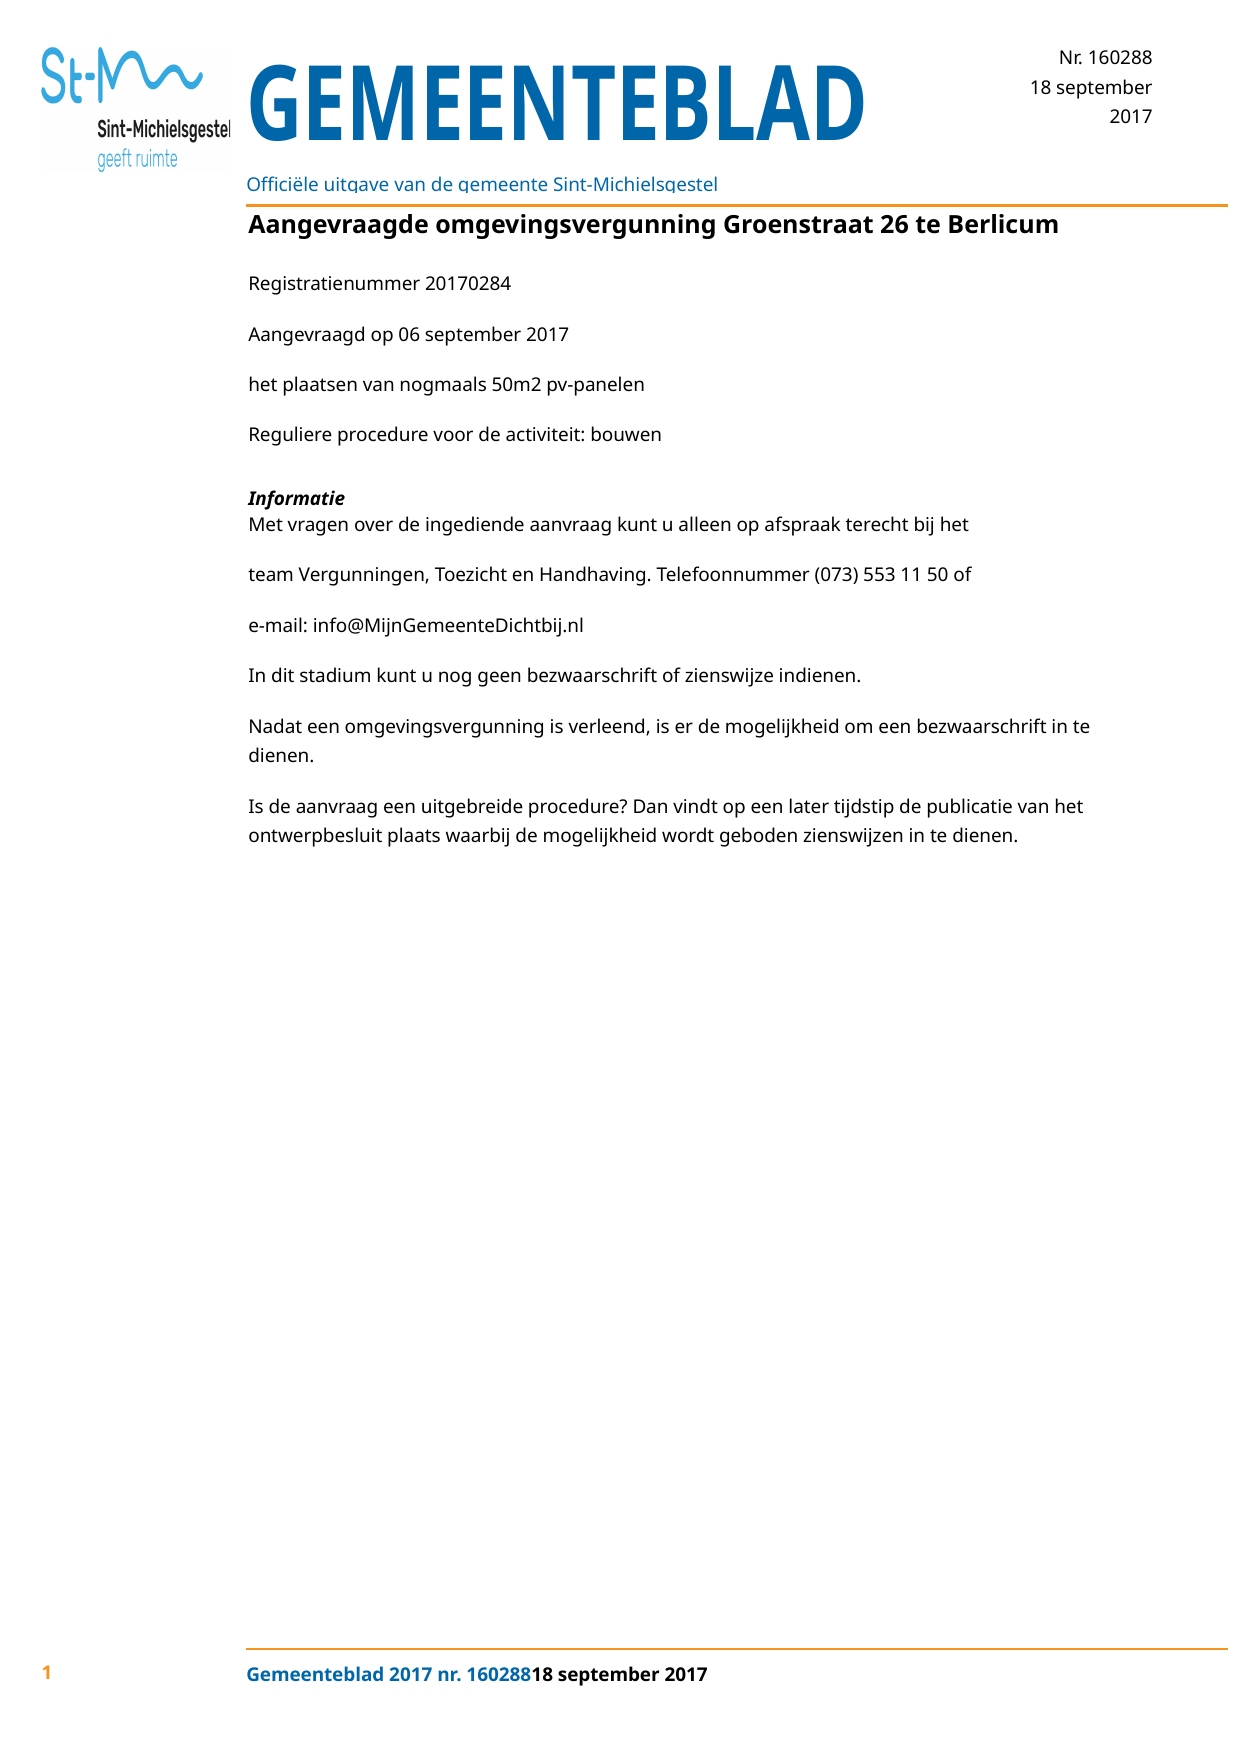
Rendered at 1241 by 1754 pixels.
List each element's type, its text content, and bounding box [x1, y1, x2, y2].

text Registratienummer 20170284 [248, 270, 1152, 296]
text Informatie [248, 486, 1152, 511]
text Nadat een omgevingsvergunning is verleend, is er de mogelijkheid om een bezwaarschrift in te dienen. [248, 713, 1152, 768]
picture [41, 47, 231, 172]
text Aangevraagde omgevingsvergunning Groenstraat 26 te Berlicum [248, 207, 1152, 241]
text Met vragen over de ingediende aanvraag kunt u alleen op afspraak terecht bij het [248, 511, 1152, 537]
text Aangevraagd op 06 september 2017 [248, 321, 1152, 346]
text Reguliere procedure voor de activiteit: bouwen [248, 422, 1152, 447]
text Is de aanvraag een uitgebreide procedure? Dan vindt op een later tijdstip de publicatie van het ontwerpbesluit plaats waarbij de mogelijkheid wordt geboden zienswijzen in te dienen. [248, 793, 1152, 848]
text het plaatsen van nogmaals 50m2 pv-panelen [248, 371, 1152, 397]
text e-mail: info@MijnGemeenteDichtbij.nl [248, 612, 1152, 638]
text In dit stadium kunt u nog geen bezwaarschrift of zienswijze indienen. [248, 662, 1152, 688]
text team Vergunningen, Toezicht en Handhaving. Telefoonnummer (073) 553 11 50 of [248, 562, 1152, 587]
